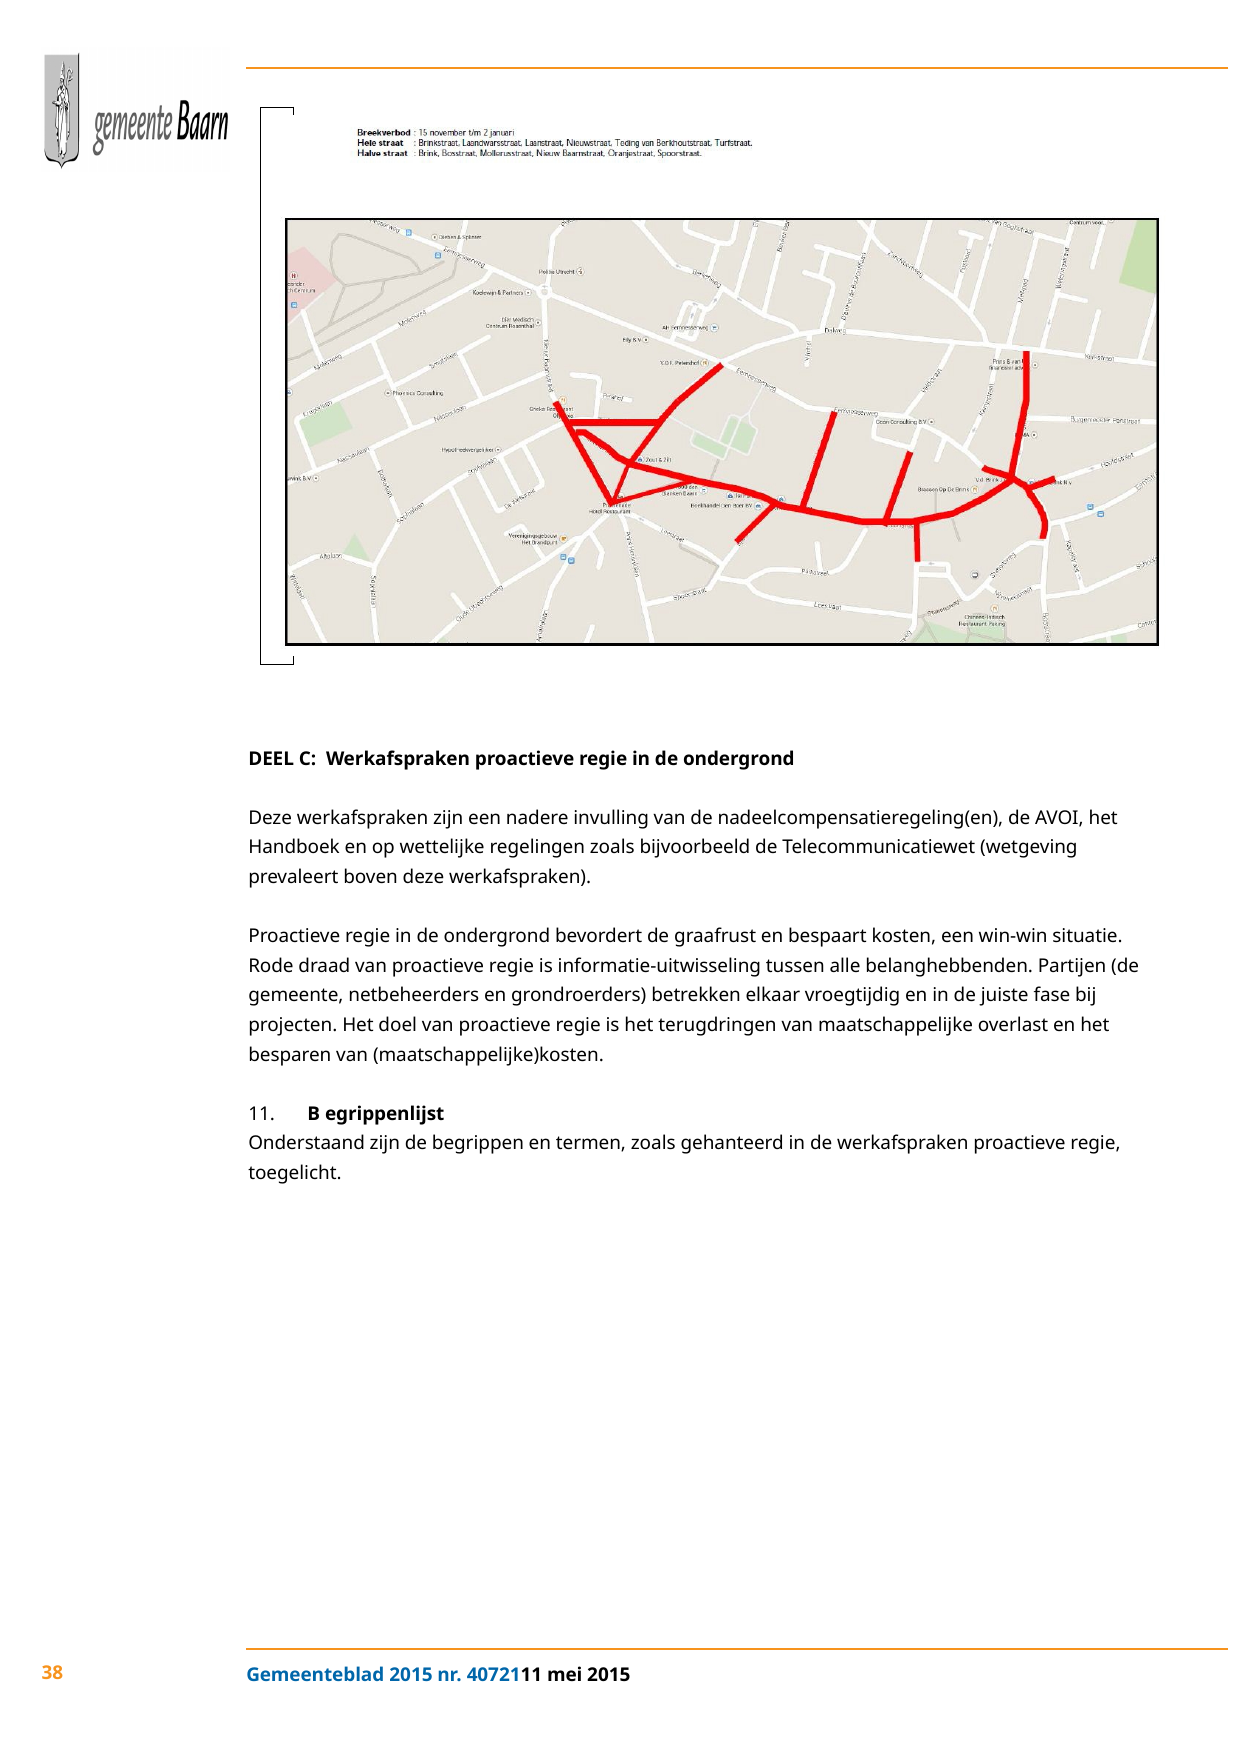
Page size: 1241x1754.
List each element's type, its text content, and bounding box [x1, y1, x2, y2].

list B egrippenlijst [248, 1100, 1152, 1126]
text DEEL C: Werkafspraken proactieve regie in de ondergrond [248, 745, 1152, 771]
text Proactieve regie in de ondergrond bevordert de graafrust en bespaart kosten, een win-win situatie. Rode draad van proactieve regie is informatie-uitwisseling tussen alle belanghebbenden. Partijen (de gemeente, netbeheerders en grondroerders) betrekken elkaar vroegtijdig en in de juiste fase bij projecten. Het doel van proactieve regie is het terugdringen van maatschappelijke overlast en het besparen van (maatschappelijke)kosten. [248, 922, 1152, 1067]
text Onderstaand zijn de begrippen en termen, zoals gehanteerd in de werkafspraken proactieve regie, toegelicht. [248, 1129, 1152, 1185]
text Deze werkafspraken zijn een nadere invulling van de nadeelcompensatieregeling(en), de AVOI, het Handboek en op wettelijke regelingen zoals bijvoorbeeld de Telecommunicatiewet (wetgeving prevaleert boven deze werkafspraken). [248, 804, 1152, 889]
picture [268, 115, 1173, 656]
picture [41, 47, 231, 172]
